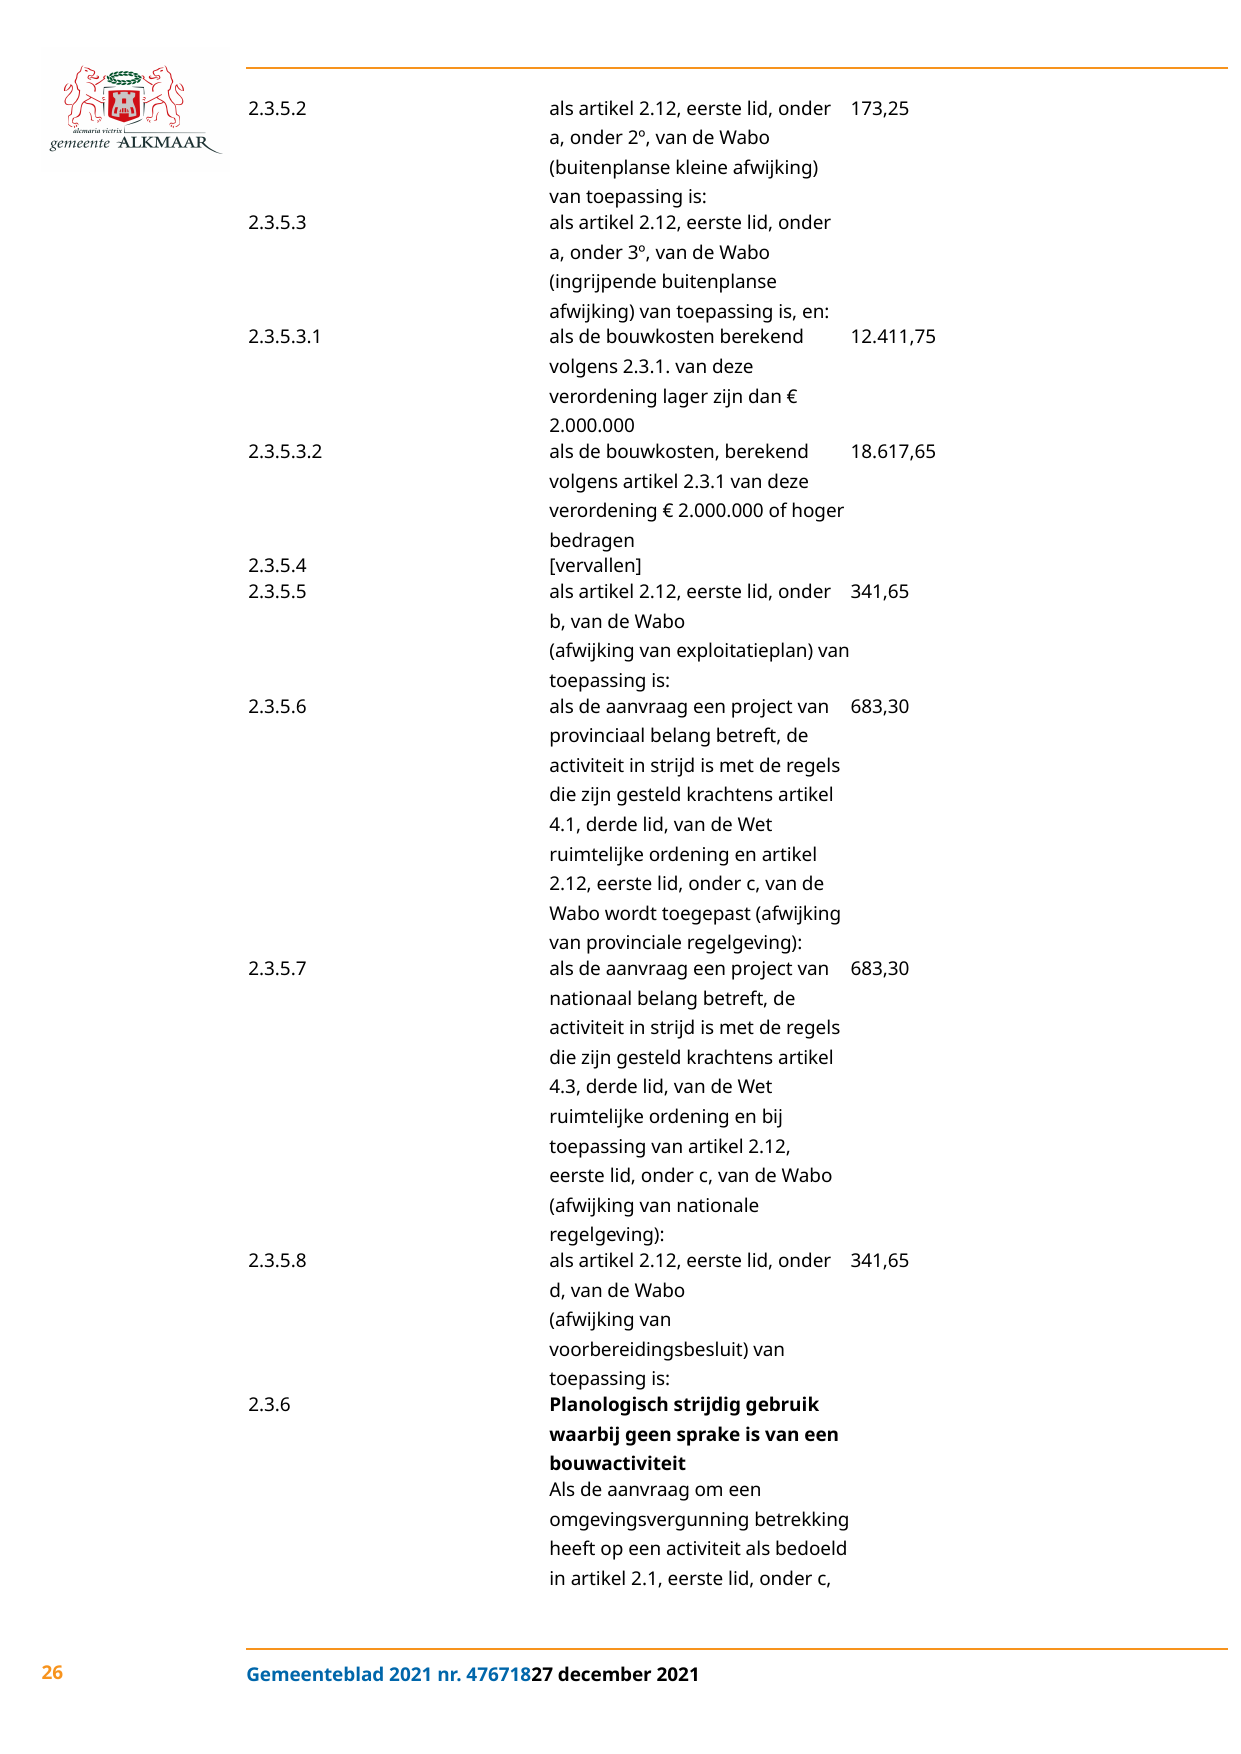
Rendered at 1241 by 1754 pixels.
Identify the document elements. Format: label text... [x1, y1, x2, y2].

table_cell 2.3.5.8 [248, 1247, 549, 1391]
table_cell als artikel 2.12, eerste lid, onder a, onder 3º, van de Wabo (ingrijpende buitenplanse afwijking) van toepassing is, en: [549, 209, 850, 324]
table_cell 173,25 [850, 95, 1152, 209]
table_cell 2.3.5.7 [248, 955, 549, 1247]
table_cell [850, 553, 1152, 578]
table_cell Planologisch strijdig gebruik waarbij geen sprake is van een bouwactiviteit [549, 1391, 850, 1476]
table_cell [850, 209, 1152, 324]
picture [41, 47, 231, 172]
table_cell 341,65 [850, 1247, 1152, 1391]
table_cell als artikel 2.12, eerste lid, onder a, onder 2º, van de Wabo (buitenplanse kleine afwijking) van toepassing is: [549, 95, 850, 209]
table_cell 12.411,75 [850, 324, 1152, 438]
table_cell 2.3.5.3.2 [248, 438, 549, 553]
table_cell 2.3.5.3 [248, 209, 549, 324]
table_cell 2.3.5.6 [248, 693, 549, 955]
table_cell als de bouwkosten, berekend volgens artikel 2.3.1 van deze verordening € 2.000.000 of hoger bedragen [549, 438, 850, 553]
table_cell 341,65 [850, 579, 1152, 693]
table_cell 2.3.5.5 [248, 579, 549, 693]
table_cell 18.617,65 [850, 438, 1152, 553]
table_cell [248, 1476, 549, 1591]
table_cell als de aanvraag een project van nationaal belang betreft, de activiteit in strijd is met de regels die zijn gesteld krachtens artikel 4.3, derde lid, van de Wet ruimtelijke ordening en bij toepassing van artikel 2.12, eerste lid, onder c, van de Wabo (afwijking van nationale regelgeving): [549, 955, 850, 1247]
table_cell 2.3.5.3.1 [248, 324, 549, 438]
table_cell [850, 1391, 1152, 1476]
table_cell [vervallen] [549, 553, 850, 578]
table_cell 683,30 [850, 955, 1152, 1247]
table_cell Als de aanvraag om een omgevingsvergunning betrekking heeft op een activiteit als bedoeld in artikel 2.1, eerste lid, onder c, [549, 1476, 850, 1591]
table_cell 2.3.5.2 [248, 95, 549, 209]
table_cell als artikel 2.12, eerste lid, onder b, van de Wabo (afwijking van exploitatieplan) van toepassing is: [549, 579, 850, 693]
table_cell [850, 1476, 1152, 1591]
table_cell als de aanvraag een project van provinciaal belang betreft, de activiteit in strijd is met de regels die zijn gesteld krachtens artikel 4.1, derde lid, van de Wet ruimtelijke ordening en artikel 2.12, eerste lid, onder c, van de Wabo wordt toegepast (afwijking van provinciale regelgeving): [549, 693, 850, 955]
table_cell als artikel 2.12, eerste lid, onder d, van de Wabo (afwijking van voorbereidingsbesluit) van toepassing is: [549, 1247, 850, 1391]
table_cell 2.3.5.4 [248, 553, 549, 578]
table_cell 683,30 [850, 693, 1152, 955]
table_cell als de bouwkosten berekend volgens 2.3.1. van deze verordening lager zijn dan € 2.000.000 [549, 324, 850, 438]
table_cell 2.3.6 [248, 1391, 549, 1476]
